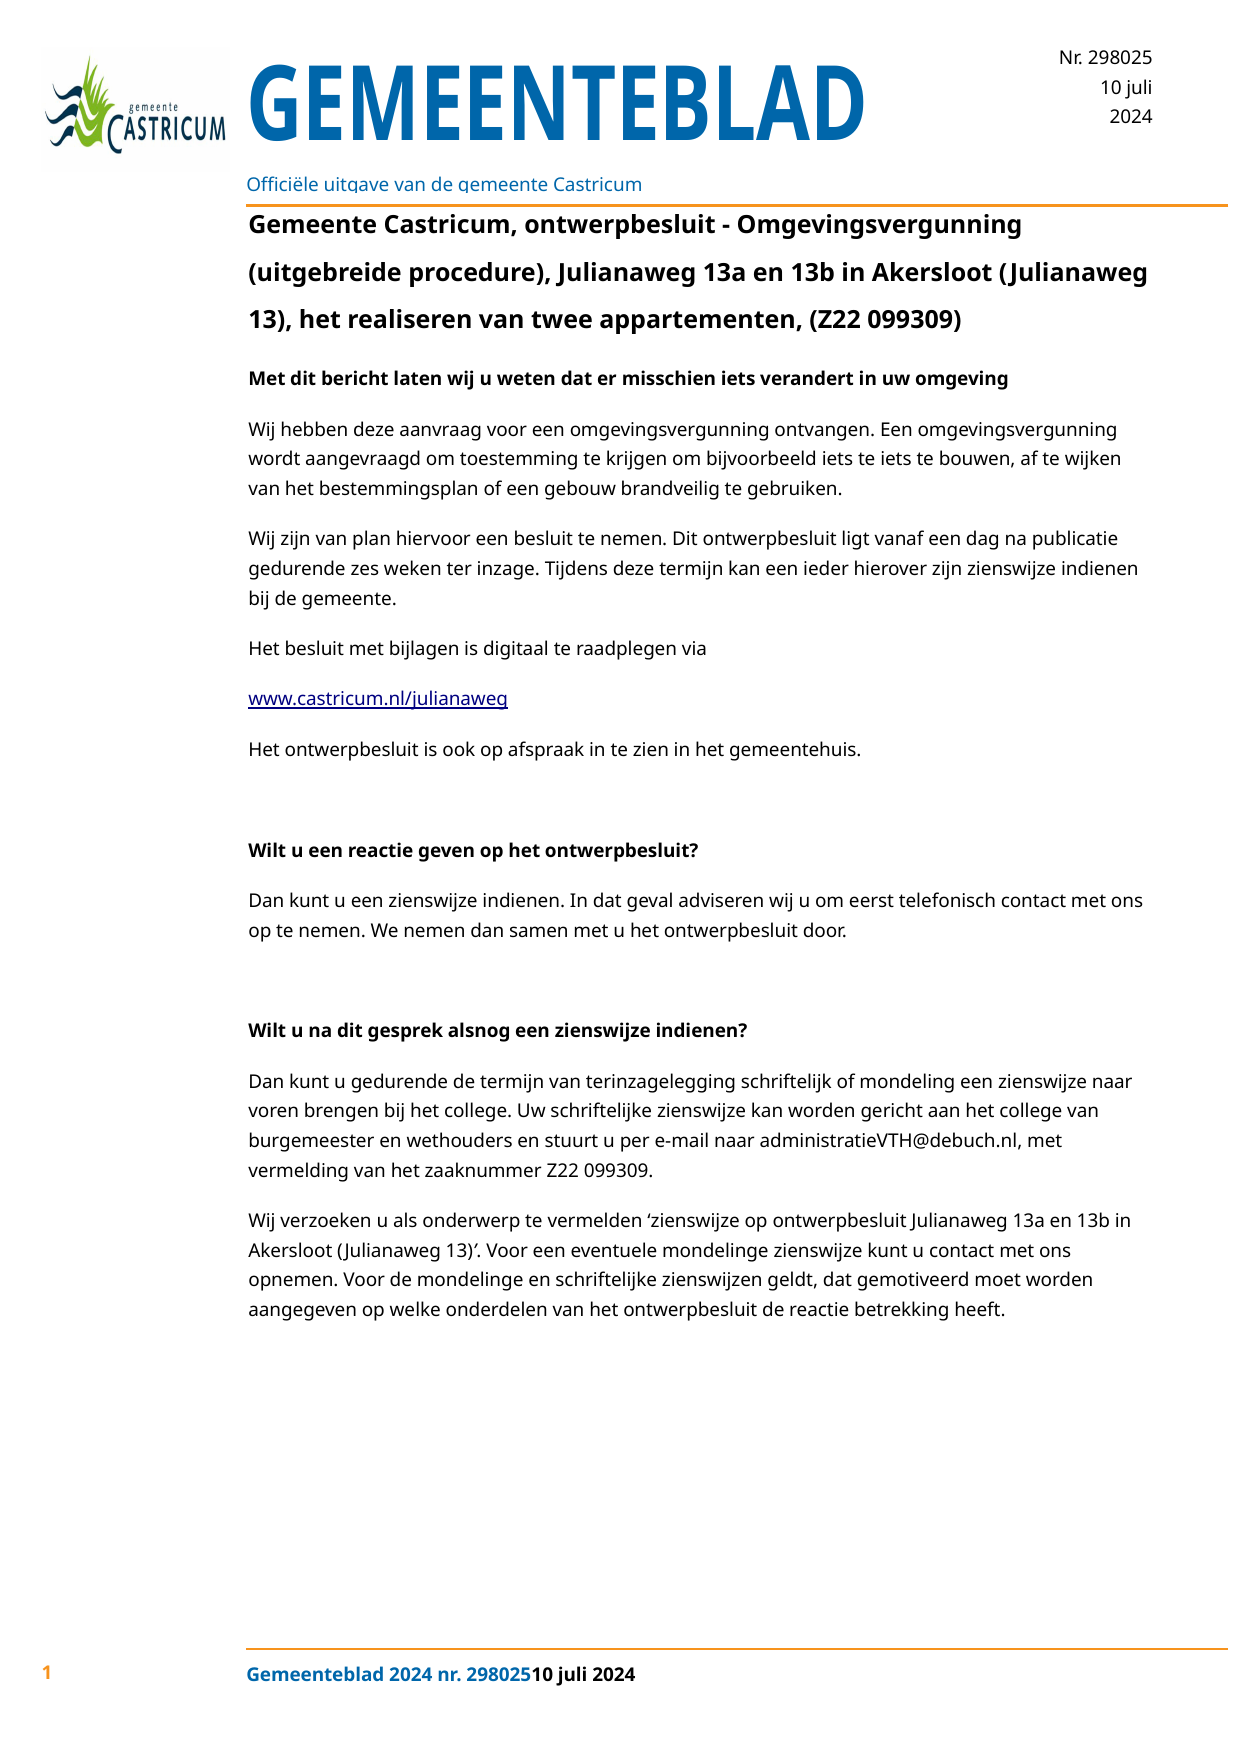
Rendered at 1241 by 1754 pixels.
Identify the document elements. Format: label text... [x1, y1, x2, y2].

picture [41, 47, 231, 172]
text Met dit bericht laten wij u weten dat er misschien iets verandert in uw omgeving [248, 366, 1152, 391]
text Het besluit met bijlagen is digitaal te raadplegen via [248, 635, 1152, 661]
text Gemeente Castricum, ontwerpbesluit - Omgevingsvergunning (uitgebreide procedure), Julianaweg 13a en 13b in Akersloot (Julianaweg 13), het realiseren van twee appartementen, (Z22 099309) [248, 207, 1152, 336]
text Het ontwerpbesluit is ook op afspraak in te zien in het gemeentehuis. [248, 736, 1152, 762]
text Wij zijn van plan hiervoor een besluit te nemen. Dit ontwerpbesluit ligt vanaf een dag na publicatie gedurende zes weken ter inzage. Tijdens deze termijn kan een ieder hierover zijn zienswijze indienen bij de gemeente. [248, 526, 1152, 610]
text www.castricum.nl/julianaweg [248, 686, 1152, 711]
text Wilt u na dit gesprek alsnog een zienswijze indienen? [248, 1018, 1152, 1043]
text Wilt u een reactie geven op het ontwerpbesluit? [248, 837, 1152, 862]
text Dan kunt u een zienswijze indienen. In dat geval adviseren wij u om eerst telefonisch contact met ons op te nemen. We nemen dan samen met u het ontwerpbesluit door. [248, 887, 1152, 942]
text Dan kunt u gedurende de termijn van terinzagelegging schriftelijk of mondeling een zienswijze naar voren brengen bij het college. Uw schriftelijke zienswijze kan worden gericht aan het college van burgemeester en wethouders en stuurt u per e-mail naar administratieVTH@debuch.nl, met vermelding van het zaaknummer Z22 099309. [248, 1068, 1152, 1182]
text Wij hebben deze aanvraag voor een omgevingsvergunning ontvangen. Een omgevingsvergunning wordt aangevraagd om toestemming te krijgen om bijvoorbeeld iets te iets te bouwen, af te wijken van het bestemmingsplan of een gebouw brandveilig te gebruiken. [248, 416, 1152, 501]
text Wij verzoeken u als onderwerp te vermelden ‘zienswijze op ontwerpbesluit Julianaweg 13a en 13b in Akersloot (Julianaweg 13)’. Voor een eventuele mondelinge zienswijze kunt u contact met ons opnemen. Voor de mondelinge en schriftelijke zienswijzen geldt, dat gemotiveerd moet worden aangegeven op welke onderdelen van het ontwerpbesluit de reactie betrekking heeft. [248, 1207, 1152, 1322]
